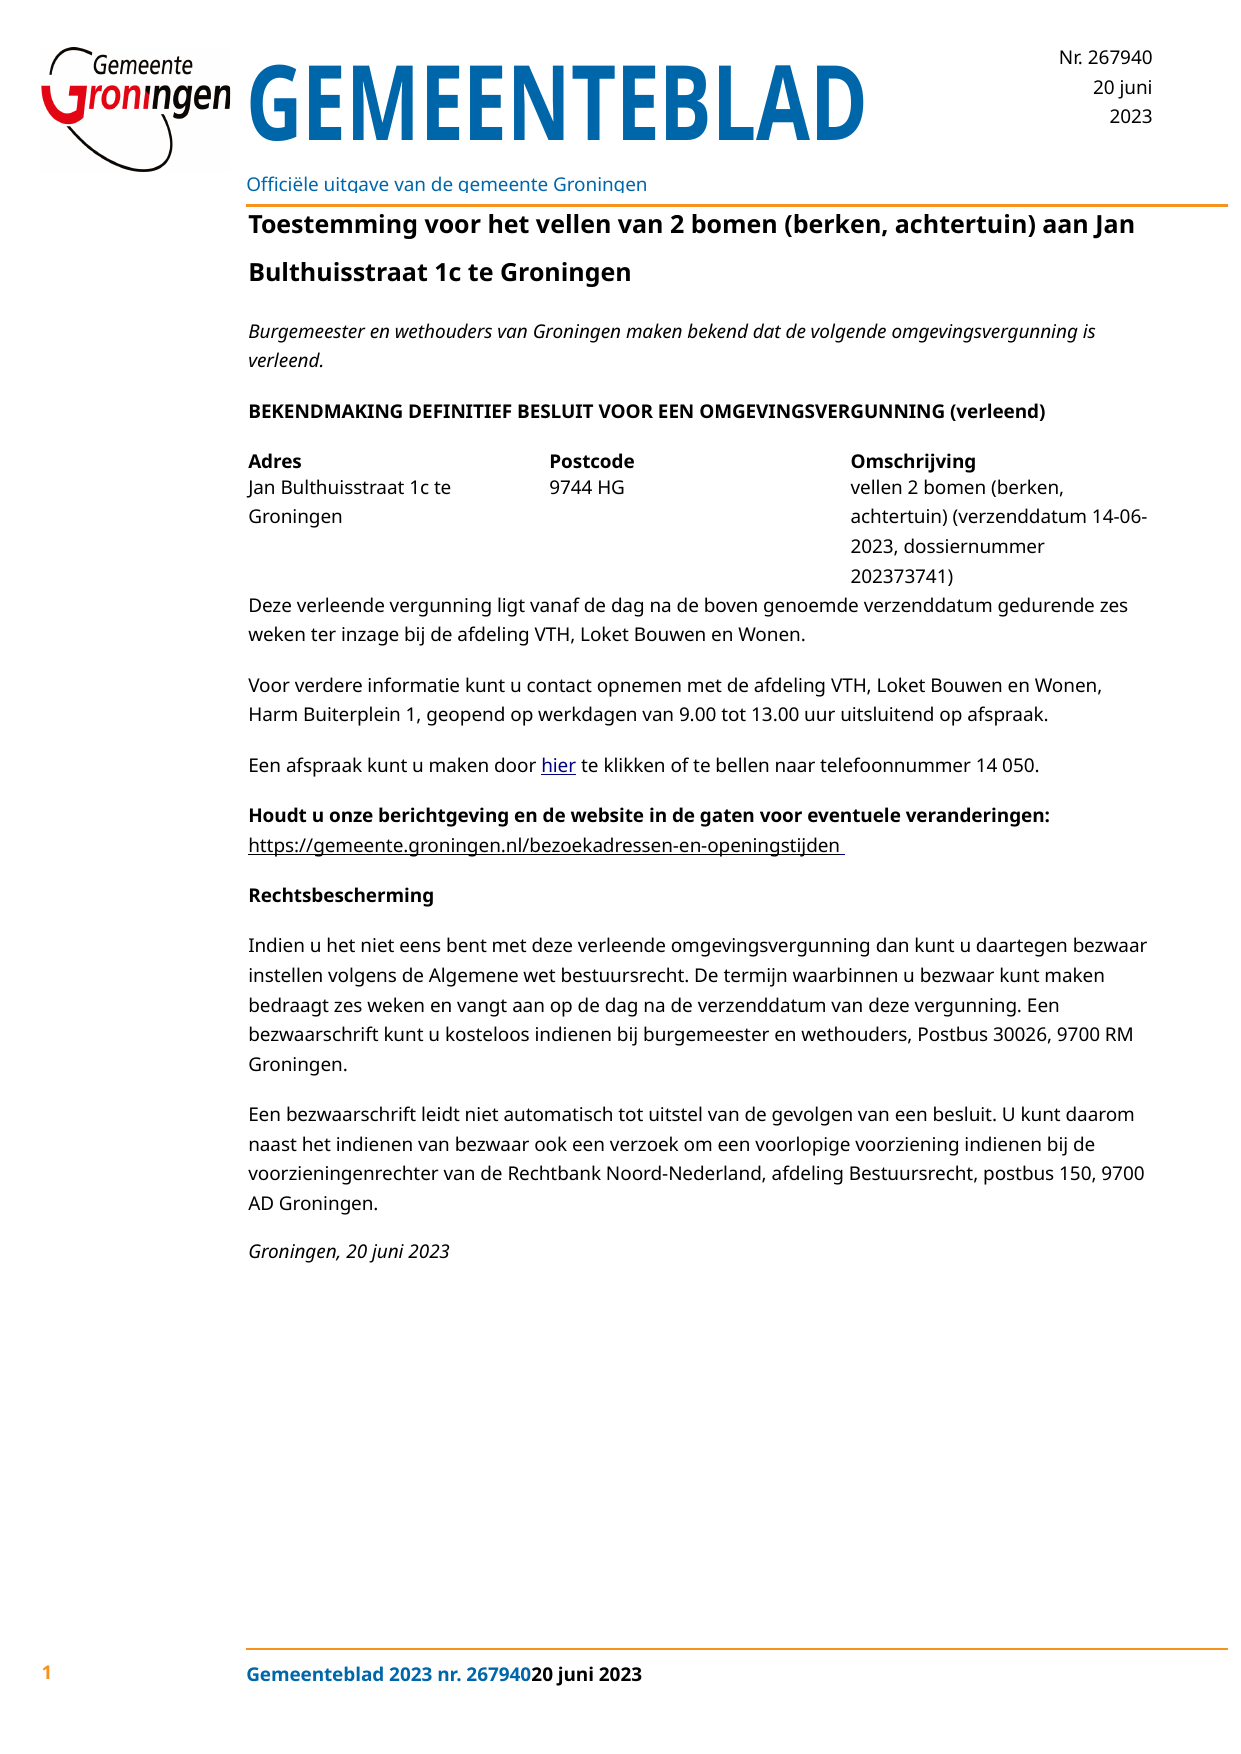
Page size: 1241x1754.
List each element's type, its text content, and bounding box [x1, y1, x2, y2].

table_header Adres [248, 449, 549, 474]
text Deze verleende vergunning ligt vanaf de dag na de boven genoemde verzenddatum gedurende zes weken ter inzage bij de afdeling VTH, Loket Bouwen en Wonen. [248, 592, 1152, 647]
text Burgemeester en wethouders van Groningen maken bekend dat de volgende omgevingsvergunning is verleend. [248, 318, 1152, 373]
text BEKENDMAKING DEFINITIEF BESLUIT VOOR EEN OMGEVINGSVERGUNNING (verleend) [248, 398, 1152, 424]
text Een bezwaarschrift leidt niet automatisch tot uitstel van de gevolgen van een besluit. U kunt daarom naast het indienen van bezwaar ook een verzoek om een voorlopige voorziening indienen bij de voorzieningenrechter van de Rechtbank Noord-Nederland, afdeling Bestuursrecht, postbus 150, 9700 AD Groningen. [248, 1101, 1152, 1216]
table_header Omschrijving [850, 449, 1152, 474]
text Voor verdere informatie kunt u contact opnemen met de afdeling VTH, Loket Bouwen en Wonen, Harm Buiterplein 1, geopend op werkdagen van 9.00 tot 13.00 uur uitsluitend op afspraak. [248, 672, 1152, 727]
table_cell 9744 HG [549, 474, 850, 589]
table_cell vellen 2 bomen (berken, achtertuin) (verzenddatum 14-06-2023, dossiernummer 202373741) [850, 474, 1152, 589]
text Een afspraak kunt u maken door hier te klikken of te bellen naar telefoonnummer 14 050. [248, 752, 1152, 778]
text Indien u het niet eens bent met deze verleende omgevingsvergunning dan kunt u daartegen bezwaar instellen volgens de Algemene wet bestuursrecht. De termijn waarbinnen u bezwaar kunt maken bedraagt zes weken en vangt aan op de dag na de verzenddatum van deze vergunning. Een bezwaarschrift kunt u kosteloos indienen bij burgemeester en wethouders, Postbus 30026, 9700 RM Groningen. [248, 933, 1152, 1077]
table_cell Jan Bulthuisstraat 1c te Groningen [248, 474, 549, 589]
table_header Postcode [549, 449, 850, 474]
text Houdt u onze berichtgeving en de website in de gaten voor eventuele veranderingen: https://gemeente.groningen.nl/bezoekadressen-en-openingstijden [248, 802, 1152, 858]
text Groningen, 20 juni 2023 [248, 1238, 1152, 1264]
picture [41, 47, 231, 172]
text Toestemming voor het vellen van 2 bomen (berken, achtertuin) aan Jan Bulthuisstraat 1c te Groningen [248, 207, 1152, 288]
text Rechtsbescherming [248, 882, 1152, 908]
